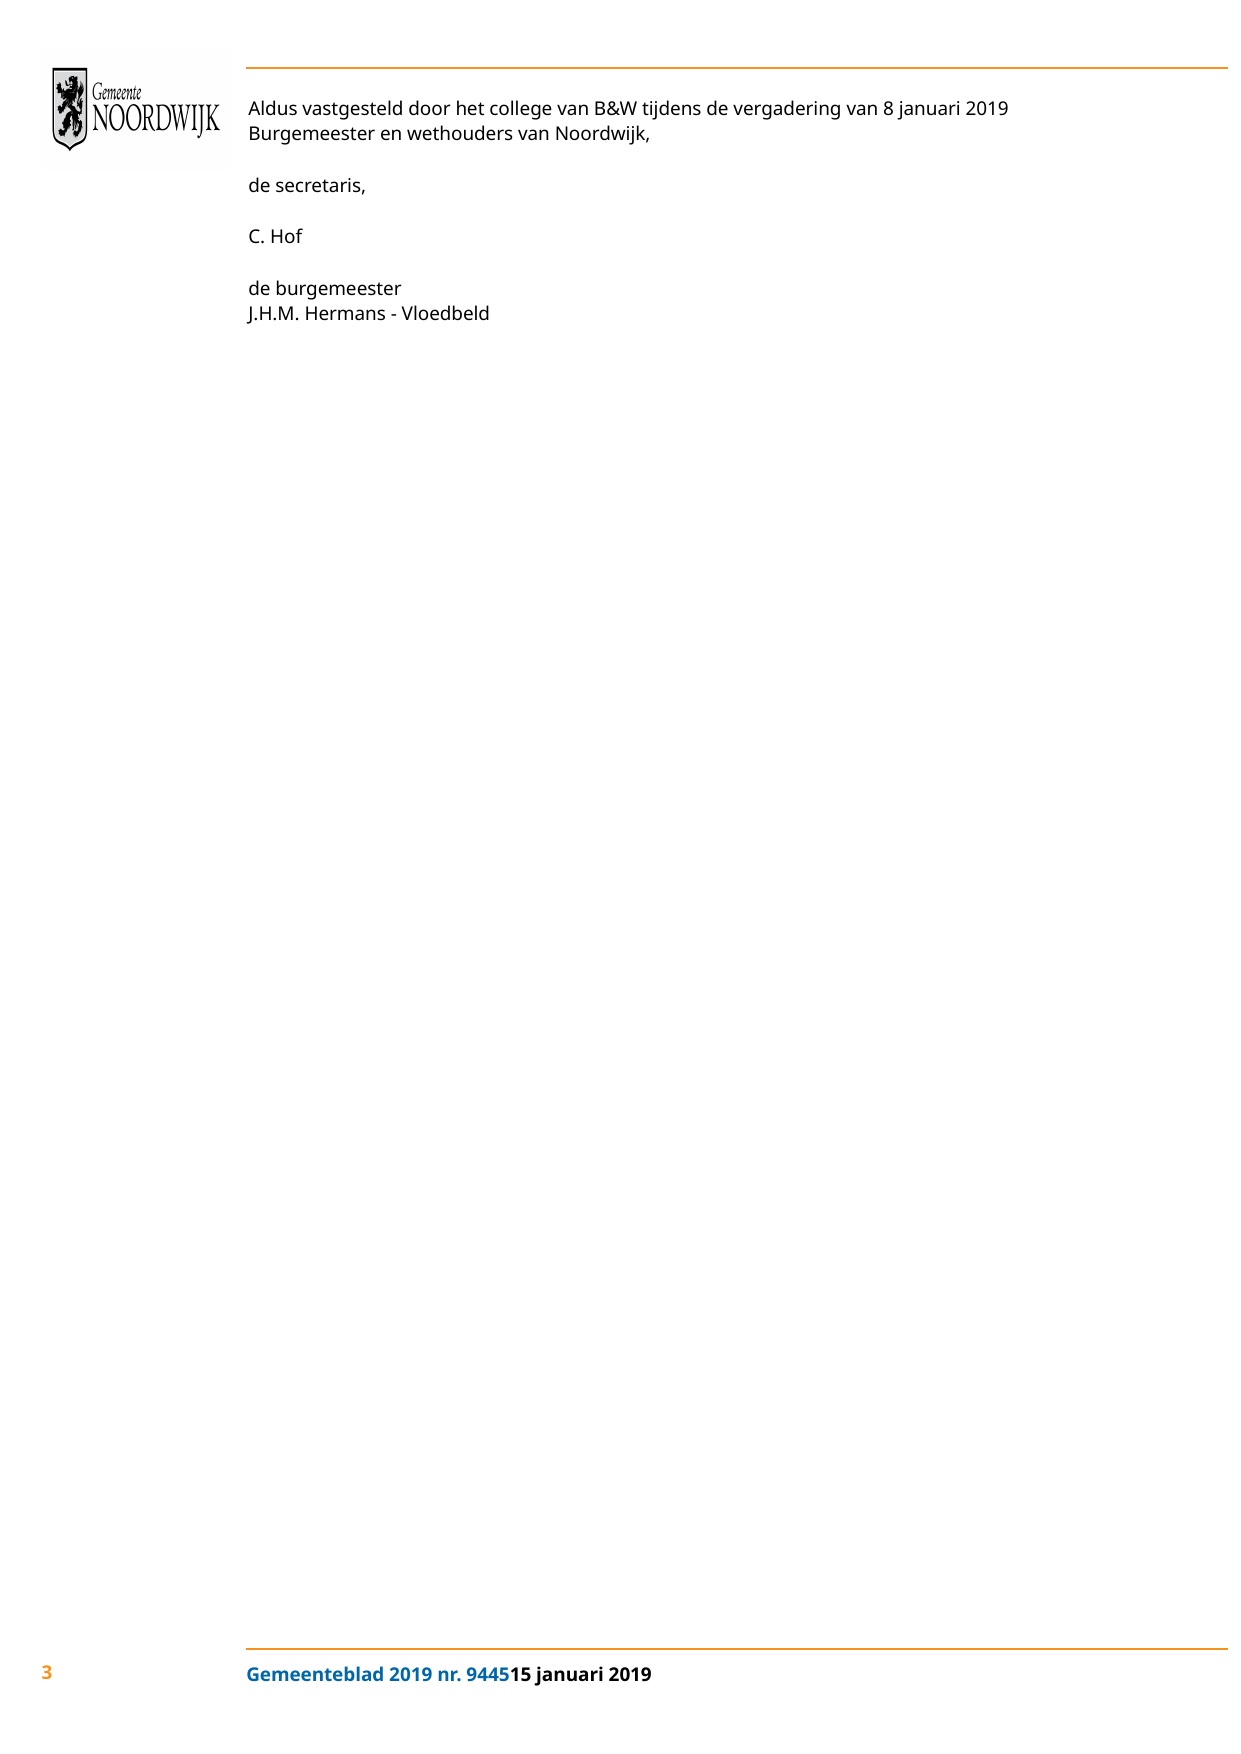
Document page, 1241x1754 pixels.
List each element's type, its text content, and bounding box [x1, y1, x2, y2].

picture [41, 47, 231, 172]
text C. Hof [248, 223, 1152, 249]
text Burgemeester en wethouders van Noordwijk, [248, 121, 1152, 146]
text J.H.M. Hermans - Vloedbeld [248, 301, 1152, 326]
text Aldus vastgesteld door het college van B&W tijdens de vergadering van 8 januari 2019 [248, 95, 1152, 121]
text de burgemeester [248, 275, 1152, 301]
text de secretaris, [248, 172, 1152, 198]
